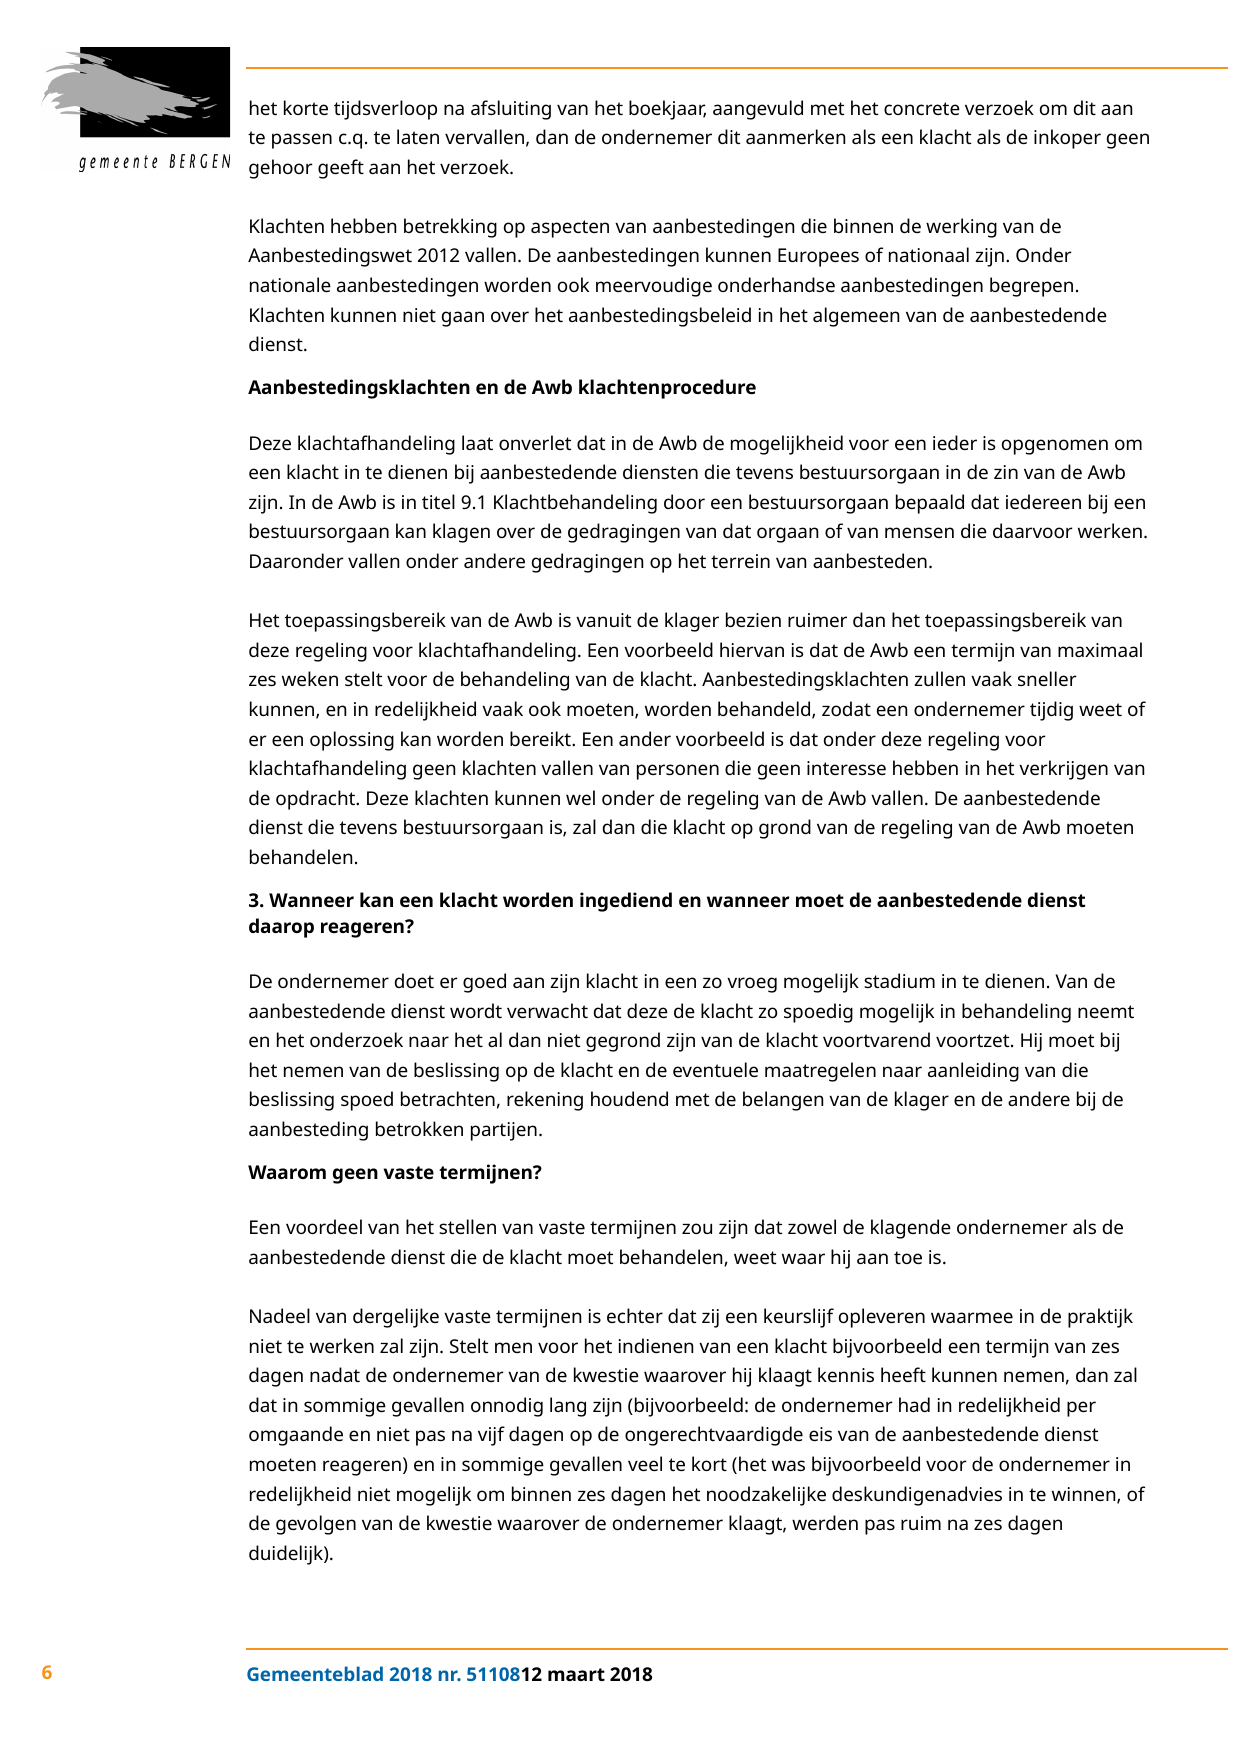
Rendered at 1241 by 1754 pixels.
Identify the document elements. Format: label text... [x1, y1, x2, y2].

picture [41, 47, 231, 172]
text Waarom geen vaste termijnen? [248, 1159, 1152, 1185]
text Aanbestedingsklachten en de Awb klachtenprocedure [248, 374, 1152, 400]
text Deze klachtafhandeling laat onverlet dat in de Awb de mogelijkheid voor een ieder is opgenomen om een klacht in te dienen bij aanbestedende diensten die tevens bestuursorgaan in de zin van de Awb zijn. In de Awb is in titel 9.1 Klachtbehandeling door een bestuursorgaan bepaald dat iedereen bij een bestuursorgaan kan klagen over de gedragingen van dat orgaan of van mensen die daarvoor werken. Daaronder vallen onder andere gedragingen op het terrein van aanbesteden. [248, 430, 1152, 574]
text 3. Wanneer kan een klacht worden ingediend en wanneer moet de aanbestedende dienst daarop reageren? [248, 887, 1152, 939]
text Een voordeel van het stellen van vaste termijnen zou zijn dat zowel de klagende ondernemer als de aanbestedende dienst die de klacht moet behandelen, weet waar hij aan toe is. [248, 1214, 1152, 1270]
text Klachten hebben betrekking op aspecten van aanbestedingen die binnen de werking van de Aanbestedingswet 2012 vallen. De aanbestedingen kunnen Europees of nationaal zijn. Onder nationale aanbestedingen worden ook meervoudige onderhandse aanbestedingen begrepen. Klachten kunnen niet gaan over het aanbestedingsbeleid in het algemeen van de aanbestedende dienst. [248, 213, 1152, 357]
text Nadeel van dergelijke vaste termijnen is echter dat zij een keurslijf opleveren waarmee in de praktijk niet te werken zal zijn. Stelt men voor het indienen van een klacht bijvoorbeeld een termijn van zes dagen nadat de ondernemer van de kwestie waarover hij klaagt kennis heeft kunnen nemen, dan zal dat in sommige gevallen onnodig lang zijn (bijvoorbeeld: de ondernemer had in redelijkheid per omgaande en niet pas na vijf dagen op de ongerechtvaardigde eis van de aanbestedende dienst moeten reageren) en in sommige gevallen veel te kort (het was bijvoorbeeld voor de ondernemer in redelijkheid niet mogelijk om binnen zes dagen het noodzakelijke deskundigenadvies in te winnen, of de gevolgen van de kwestie waarover de ondernemer klaagt, werden pas ruim na zes dagen duidelijk). [248, 1303, 1152, 1566]
text De ondernemer doet er goed aan zijn klacht in een zo vroeg mogelijk stadium in te dienen. Van de aanbestedende dienst wordt verwacht dat deze de klacht zo spoedig mogelijk in behandeling neemt en het onderzoek naar het al dan niet gegrond zijn van de klacht voortvarend voortzet. Hij moet bij het nemen van de beslissing op de klacht en de eventuele maatregelen naar aanleiding van die beslissing spoed betrachten, rekening houdend met de belangen van de klager en de andere bij de aanbesteding betrokken partijen. [248, 968, 1152, 1142]
text Het toepassingsbereik van de Awb is vanuit de klager bezien ruimer dan het toepassingsbereik van deze regeling voor klachtafhandeling. Een voorbeeld hiervan is dat de Awb een termijn van maximaal zes weken stelt voor de behandeling van de klacht. Aanbestedingsklachten zullen vaak sneller kunnen, en in redelijkheid vaak ook moeten, worden behandeld, zodat een ondernemer tijdig weet of er een oplossing kan worden bereikt. Een ander voorbeeld is dat onder deze regeling voor klachtafhandeling geen klachten vallen van personen die geen interesse hebben in het verkrijgen van de opdracht. Deze klachten kunnen wel onder de regeling van de Awb vallen. De aanbestedende dienst die tevens bestuursorgaan is, zal dan die klacht op grond van de regeling van de Awb moeten behandelen. [248, 607, 1152, 870]
text het korte tijdsverloop na afsluiting van het boekjaar, aangevuld met het concrete verzoek om dit aan te passen c.q. te laten vervallen, dan de ondernemer dit aanmerken als een klacht als de inkoper geen gehoor geeft aan het verzoek. [248, 95, 1152, 180]
